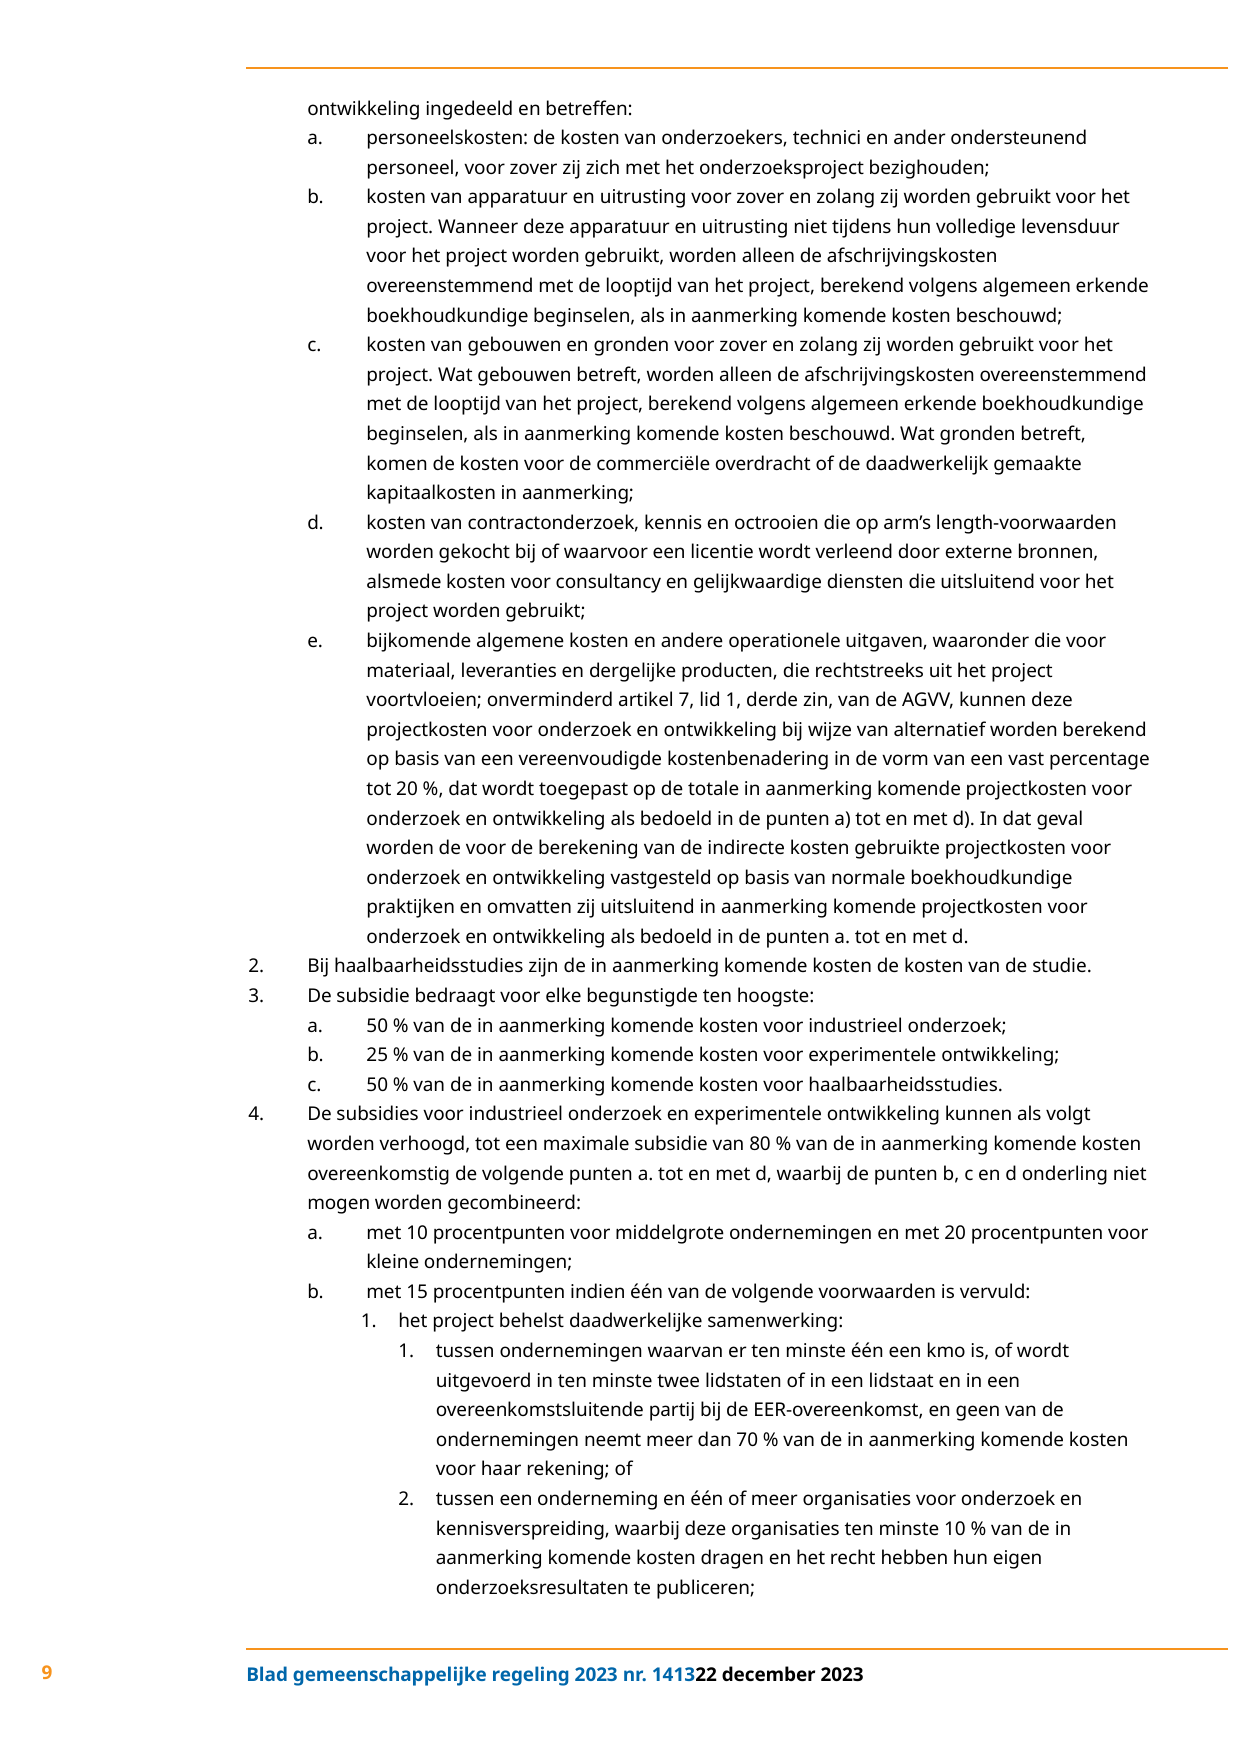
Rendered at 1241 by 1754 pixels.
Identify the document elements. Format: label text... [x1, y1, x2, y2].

list 50 % van de in aanmerking komende kosten voor haalbaarheidsstudies. [307, 1071, 1152, 1097]
list het project behelst daadwerkelijke samenwerking: [361, 1308, 1152, 1333]
picture [41, 47, 231, 172]
list kosten van gebouwen en gronden voor zover en zolang zij worden gebruikt voor het project. Wat gebouwen betreft, worden alleen de afschrijvingskosten overeenstemmend met de looptijd van het project, berekend volgens algemeen erkende boekhoudkundige beginselen, als in aanmerking komende kosten beschouwd. Wat gronden betreft, komen de kosten voor de commerciële overdracht of de daadwerkelijk gemaakte kapitaalkosten in aanmerking; [307, 331, 1152, 505]
list 50 % van de in aanmerking komende kosten voor industrieel onderzoek; [307, 1012, 1152, 1038]
list tussen ondernemingen waarvan er ten minste één een kmo is, of wordt uitgevoerd in ten minste twee lidstaten of in een lidstaat en in een overeenkomstsluitende partij bij de EER-overeenkomst, en geen van de ondernemingen neemt meer dan 70 % van de in aanmerking komende kosten voor haar rekening; of [398, 1337, 1152, 1481]
list De subsidie bedraagt voor elke begunstigde ten hoogste: [248, 982, 1152, 1008]
list Bij haalbaarheidsstudies zijn de in aanmerking komende kosten de kosten van de studie. [248, 953, 1152, 978]
list tussen een onderneming en één of meer organisaties voor onderzoek en kennisverspreiding, waarbij deze organisaties ten minste 10 % van de in aanmerking komende kosten dragen en het recht hebben hun eigen onderzoeksresultaten te publiceren; [398, 1485, 1152, 1600]
list ontwikkeling ingedeeld en betreffen: [248, 95, 1152, 121]
list personeelskosten: de kosten van onderzoekers, technici en ander ondersteunend personeel, voor zover zij zich met het onderzoeksproject bezighouden; [307, 124, 1152, 180]
list kosten van apparatuur en uitrusting voor zover en zolang zij worden gebruikt voor het project. Wanneer deze apparatuur en uitrusting niet tijdens hun volledige levensduur voor het project worden gebruikt, worden alleen de afschrijvingskosten overeenstemmend met de looptijd van het project, berekend volgens algemeen erkende boekhoudkundige beginselen, als in aanmerking komende kosten beschouwd; [307, 183, 1152, 328]
list met 15 procentpunten indien één van de volgende voorwaarden is vervuld: [307, 1278, 1152, 1304]
list kosten van contractonderzoek, kennis en octrooien die op arm’s length-voorwaarden worden gekocht bij of waarvoor een licentie wordt verleend door externe bronnen, alsmede kosten voor consultancy en gelijkwaardige diensten die uitsluitend voor het project worden gebruikt; [307, 509, 1152, 623]
list 25 % van de in aanmerking komende kosten voor experimentele ontwikkeling; [307, 1041, 1152, 1067]
list bijkomende algemene kosten en andere operationele uitgaven, waaronder die voor materiaal, leveranties en dergelijke producten, die rechtstreeks uit het project voortvloeien; onverminderd artikel 7, lid 1, derde zin, van de AGVV, kunnen deze projectkosten voor onderzoek en ontwikkeling bij wijze van alternatief worden berekend op basis van een vereenvoudigde kostenbenadering in de vorm van een vast percentage tot 20 %, dat wordt toegepast op de totale in aanmerking komende projectkosten voor onderzoek en ontwikkeling als bedoeld in de punten a) tot en met d). In dat geval worden de voor de berekening van de indirecte kosten gebruikte projectkosten voor onderzoek en ontwikkeling vastgesteld op basis van normale boekhoudkundige praktijken en omvatten zij uitsluitend in aanmerking komende projectkosten voor onderzoek en ontwikkeling als bedoeld in de punten a. tot en met d. [307, 627, 1152, 949]
list met 10 procentpunten voor middelgrote ondernemingen en met 20 procentpunten voor kleine ondernemingen; [307, 1219, 1152, 1274]
list De subsidies voor industrieel onderzoek en experimentele ontwikkeling kunnen als volgt worden verhoogd, tot een maximale subsidie van 80 % van de in aanmerking komende kosten overeenkomstig de volgende punten a. tot en met d, waarbij de punten b, c en d onderling niet mogen worden gecombineerd: [248, 1101, 1152, 1215]
